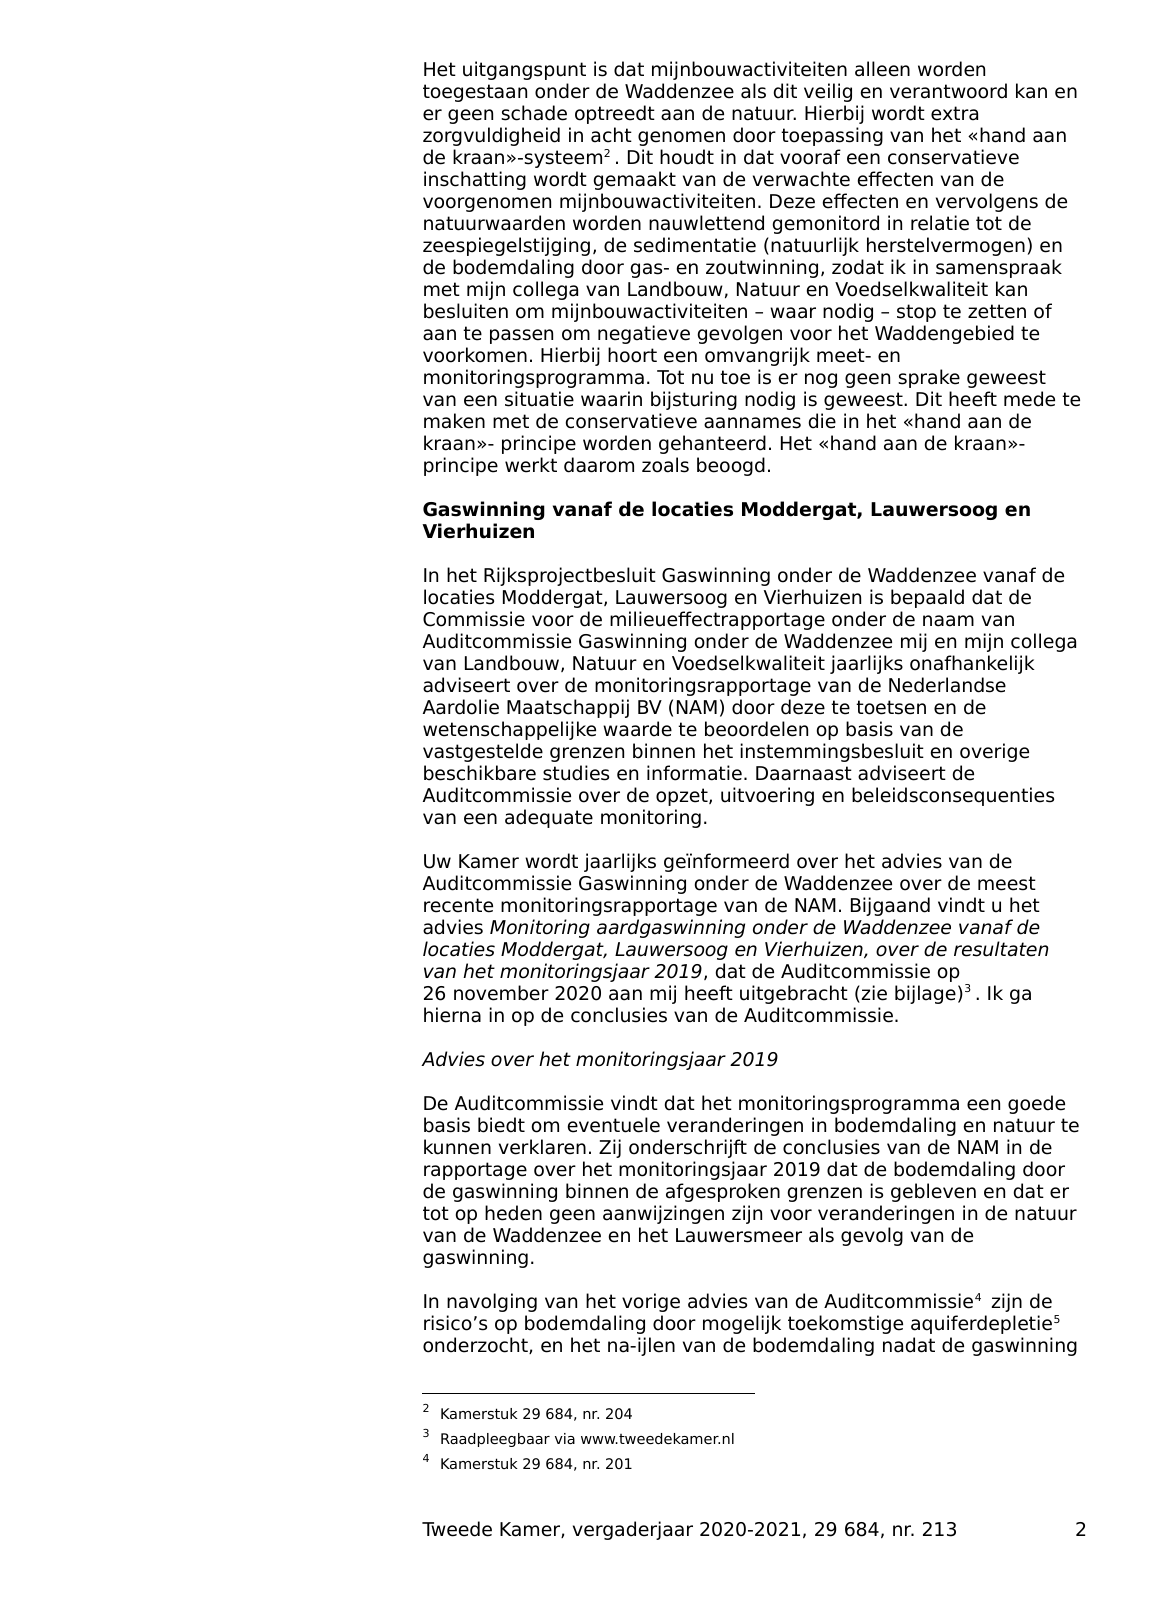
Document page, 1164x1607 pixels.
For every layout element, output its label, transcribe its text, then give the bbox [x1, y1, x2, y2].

text In het Rijksprojectbesluit Gaswinning onder de Waddenzee vanaf de locaties Moddergat, Lauwersoog en Vierhuizen is bepaald dat de Commissie voor de milieueffectrapportage onder de naam van Auditcommissie Gaswinning onder de Waddenzee mij en mijn collega van Landbouw, Natuur en Voedselkwaliteit jaarlijks onafhankelijk adviseert over de monitoringsrapportage van de Nederlandse Aardolie Maatschappij BV (NAM) door deze te toetsen en de wetenschappelijke waarde te beoordelen op basis van de vastgestelde grenzen binnen het instemmingsbesluit en overige beschikbare studies en informatie. Daarnaast adviseert de Auditcommissie over de opzet, uitvoering en beleidsconsequenties van een adequate monitoring. [422, 565, 1087, 829]
subtitle Gaswinning vanaf de locaties Moddergat, Lauwersoog en Vierhuizen [422, 499, 1087, 543]
text De Auditcommissie vindt dat het monitoringsprogramma een goede basis biedt om eventuele veranderingen in bodemdaling en natuur te kunnen verklaren. Zij onderschrijft de conclusies van de NAM in de rapportage over het monitoringsjaar 2019 dat de bodemdaling door de gaswinning binnen de afgesproken grenzen is gebleven en dat er tot op heden geen aanwijzingen zijn voor veranderingen in de natuur van de Waddenzee en het Lauwersmeer als gevolg van de gaswinning. [422, 1093, 1087, 1269]
text Kamerstuk 29 684, nr. 201 [422, 1452, 1087, 1474]
text Uw Kamer wordt jaarlijks geïnformeerd over het advies van de Auditcommissie Gaswinning onder de Waddenzee over de meest recente monitoringsrapportage van de NAM. Bijgaand vindt u het advies Monitoring aardgaswinning onder de Waddenzee vanaf de locaties Moddergat, Lauwersoog en Vierhuizen, over de resultaten van het monitoringsjaar 2019, dat de Auditcommissie op 26 november 2020 aan mij heeft uitgebracht (zie bijlage). Ik ga hierna in op de conclusies van de Auditcommissie. [422, 851, 1087, 1027]
text Raadpleegbaar via www.tweedekamer.nl [422, 1427, 1087, 1449]
subtitle Advies over het monitoringsjaar 2019 [422, 1049, 1087, 1071]
text Kamerstuk 29 684, nr. 204 [422, 1402, 1087, 1424]
text Het uitgangspunt is dat mijnbouwactiviteiten alleen worden toegestaan onder de Waddenzee als dit veilig en verantwoord kan en er geen schade optreedt aan de natuur. Hierbij wordt extra zorgvuldigheid in acht genomen door toepassing van het «hand aan de kraan»-systeem. Dit houdt in dat vooraf een conservatieve inschatting wordt gemaakt van de verwachte effecten van de voorgenomen mijnbouwactiviteiten. Deze effecten en vervolgens de natuurwaarden worden nauwlettend gemonitord in relatie tot de zeespiegelstijging, de sedimentatie (natuurlijk herstelvermogen) en de bodemdaling door gas- en zoutwinning, zodat ik in samenspraak met mijn collega van Landbouw, Natuur en Voedselkwaliteit kan besluiten om mijnbouwactiviteiten – waar nodig – stop te zetten of aan te passen om negatieve gevolgen voor het Waddengebied te voorkomen. Hierbij hoort een omvangrijk meet- en monitoringsprogramma. Tot nu toe is er nog geen sprake geweest van een situatie waarin bijsturing nodig is geweest. Dit heeft mede te maken met de conservatieve aannames die in het «hand aan de kraan»- principe worden gehanteerd. Het «hand aan de kraan»-principe werkt daarom zoals beoogd. [422, 59, 1087, 477]
text In navolging van het vorige advies van de Auditcommissie zijn de risico’s op bodemdaling door mogelijk toekomstige aquiferdepletie onderzocht, en het na-ijlen van de bodemdaling nadat de gaswinning [422, 1291, 1087, 1357]
